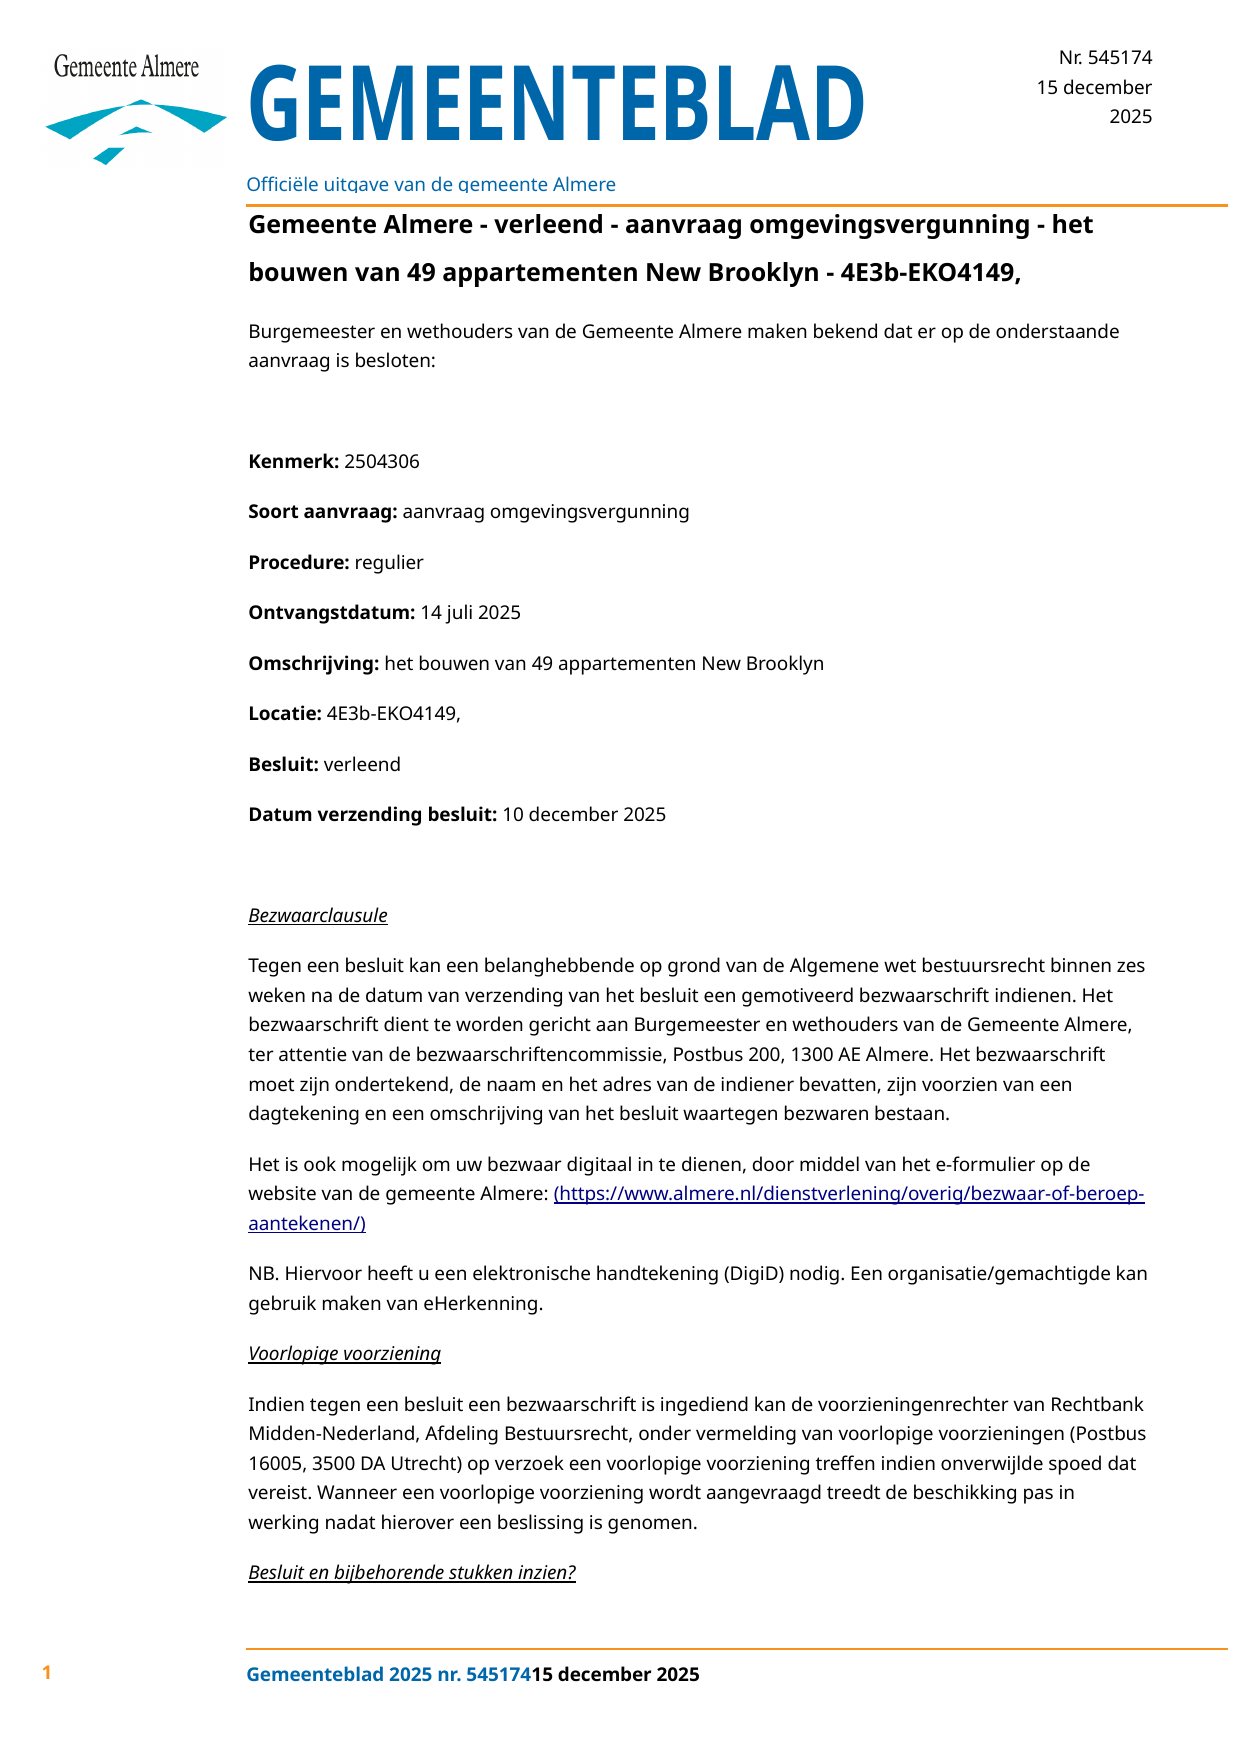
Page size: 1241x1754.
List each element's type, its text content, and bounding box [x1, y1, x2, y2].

text Besluit en bijbehorende stukken inzien? [248, 1559, 1152, 1585]
text Ontvangstdatum: 14 juli 2025 [248, 599, 1152, 625]
text Voorlopige voorziening [248, 1340, 1152, 1366]
text Besluit: verleend [248, 751, 1152, 777]
text Datum verzending besluit: 10 december 2025 [248, 801, 1152, 827]
text Indien tegen een besluit een bezwaarschrift is ingediend kan de voorzieningenrechter van Rechtbank Midden-Nederland, Afdeling Bestuursrecht, onder vermelding van voorlopige voorzieningen (Postbus 16005, 3500 DA Utrecht) op verzoek een voorlopige voorziening treffen indien onverwijlde spoed dat vereist. Wanneer een voorlopige voorziening wordt aangevraagd treedt de beschikking pas in werking nadat hierover een beslissing is genomen. [248, 1391, 1152, 1535]
text Gemeente Almere - verleend - aanvraag omgevingsvergunning - het bouwen van 49 appartementen New Brooklyn - 4E3b-EKO4149, [248, 207, 1152, 288]
text Kenmerk: 2504306 [248, 448, 1152, 474]
text Omschrijving: het bouwen van 49 appartementen New Brooklyn [248, 650, 1152, 676]
text Het is ook mogelijk om uw bezwaar digitaal in te dienen, door middel van het e-formulier op de website van de gemeente Almere: (https://www.almere.nl/dienstverlening/overig/bezwaar-of-beroep-aantekenen/) [248, 1151, 1152, 1236]
text NB. Hiervoor heeft u een elektronische handtekening (DigiD) nodig. Een organisatie/gemachtigde kan gebruik maken van eHerkenning. [248, 1260, 1152, 1316]
text Procedure: regulier [248, 549, 1152, 575]
text Burgemeester en wethouders van de Gemeente Almere maken bekend dat er op de onderstaande aanvraag is besloten: [248, 318, 1152, 373]
text Soort aanvraag: aanvraag omgevingsvergunning [248, 499, 1152, 524]
text Bezwaarclausule [248, 902, 1152, 928]
text Locatie: 4E3b-EKO4149, [248, 700, 1152, 726]
text Tegen een besluit kan een belanghebbende op grond van de Algemene wet bestuursrecht binnen zes weken na de datum van verzending van het besluit een gemotiveerd bezwaarschrift indienen. Het bezwaarschrift dient te worden gericht aan Burgemeester en wethouders van de Gemeente Almere, ter attentie van de bezwaarschriftencommissie, Postbus 200, 1300 AE Almere. Het bezwaarschrift moet zijn ondertekend, de naam en het adres van de indiener bevatten, zijn voorzien van een dagtekening en een omschrijving van het besluit waartegen bezwaren bestaan. [248, 952, 1152, 1126]
picture [41, 47, 231, 172]
